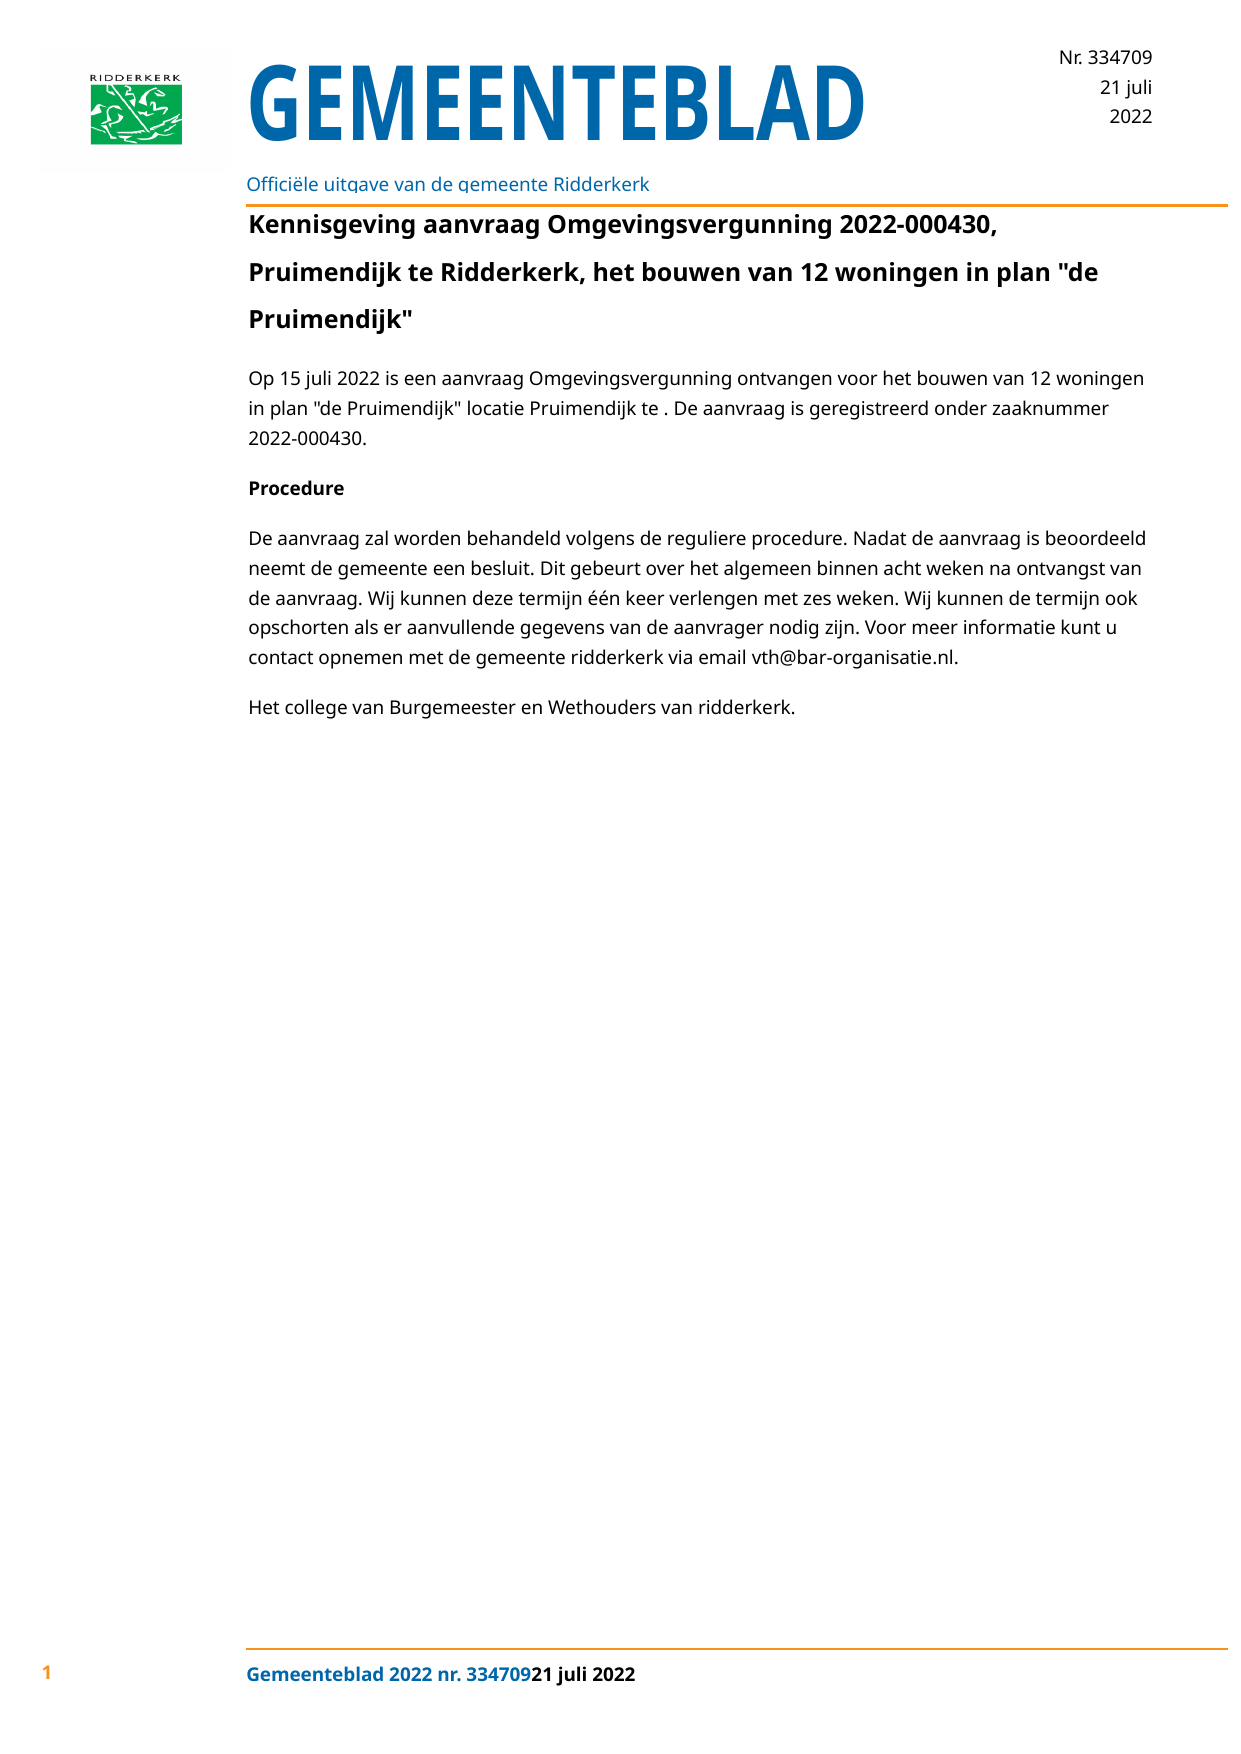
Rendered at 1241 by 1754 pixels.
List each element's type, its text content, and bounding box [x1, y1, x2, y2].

text Op 15 juli 2022 is een aanvraag Omgevingsvergunning ontvangen voor het bouwen van 12 woningen in plan "de Pruimendijk" locatie Pruimendijk te . De aanvraag is geregistreerd onder zaaknummer 2022-000430. [248, 366, 1152, 450]
picture [41, 47, 231, 172]
text De aanvraag zal worden behandeld volgens de reguliere procedure. Nadat de aanvraag is beoordeeld neemt de gemeente een besluit. Dit gebeurt over het algemeen binnen acht weken na ontvangst van de aanvraag. Wij kunnen deze termijn één keer verlengen met zes weken. Wij kunnen de termijn ook opschorten als er aanvullende gegevens van de aanvrager nodig zijn. Voor meer informatie kunt u contact opnemen met de gemeente ridderkerk via email vth@bar-organisatie.nl. [248, 526, 1152, 669]
text Kennisgeving aanvraag Omgevingsvergunning 2022-000430, Pruimendijk te Ridderkerk, het bouwen van 12 woningen in plan "de Pruimendijk" [248, 207, 1152, 336]
text Het college van Burgemeester en Wethouders van ridderkerk. [248, 694, 1152, 720]
text Procedure [248, 475, 1152, 501]
